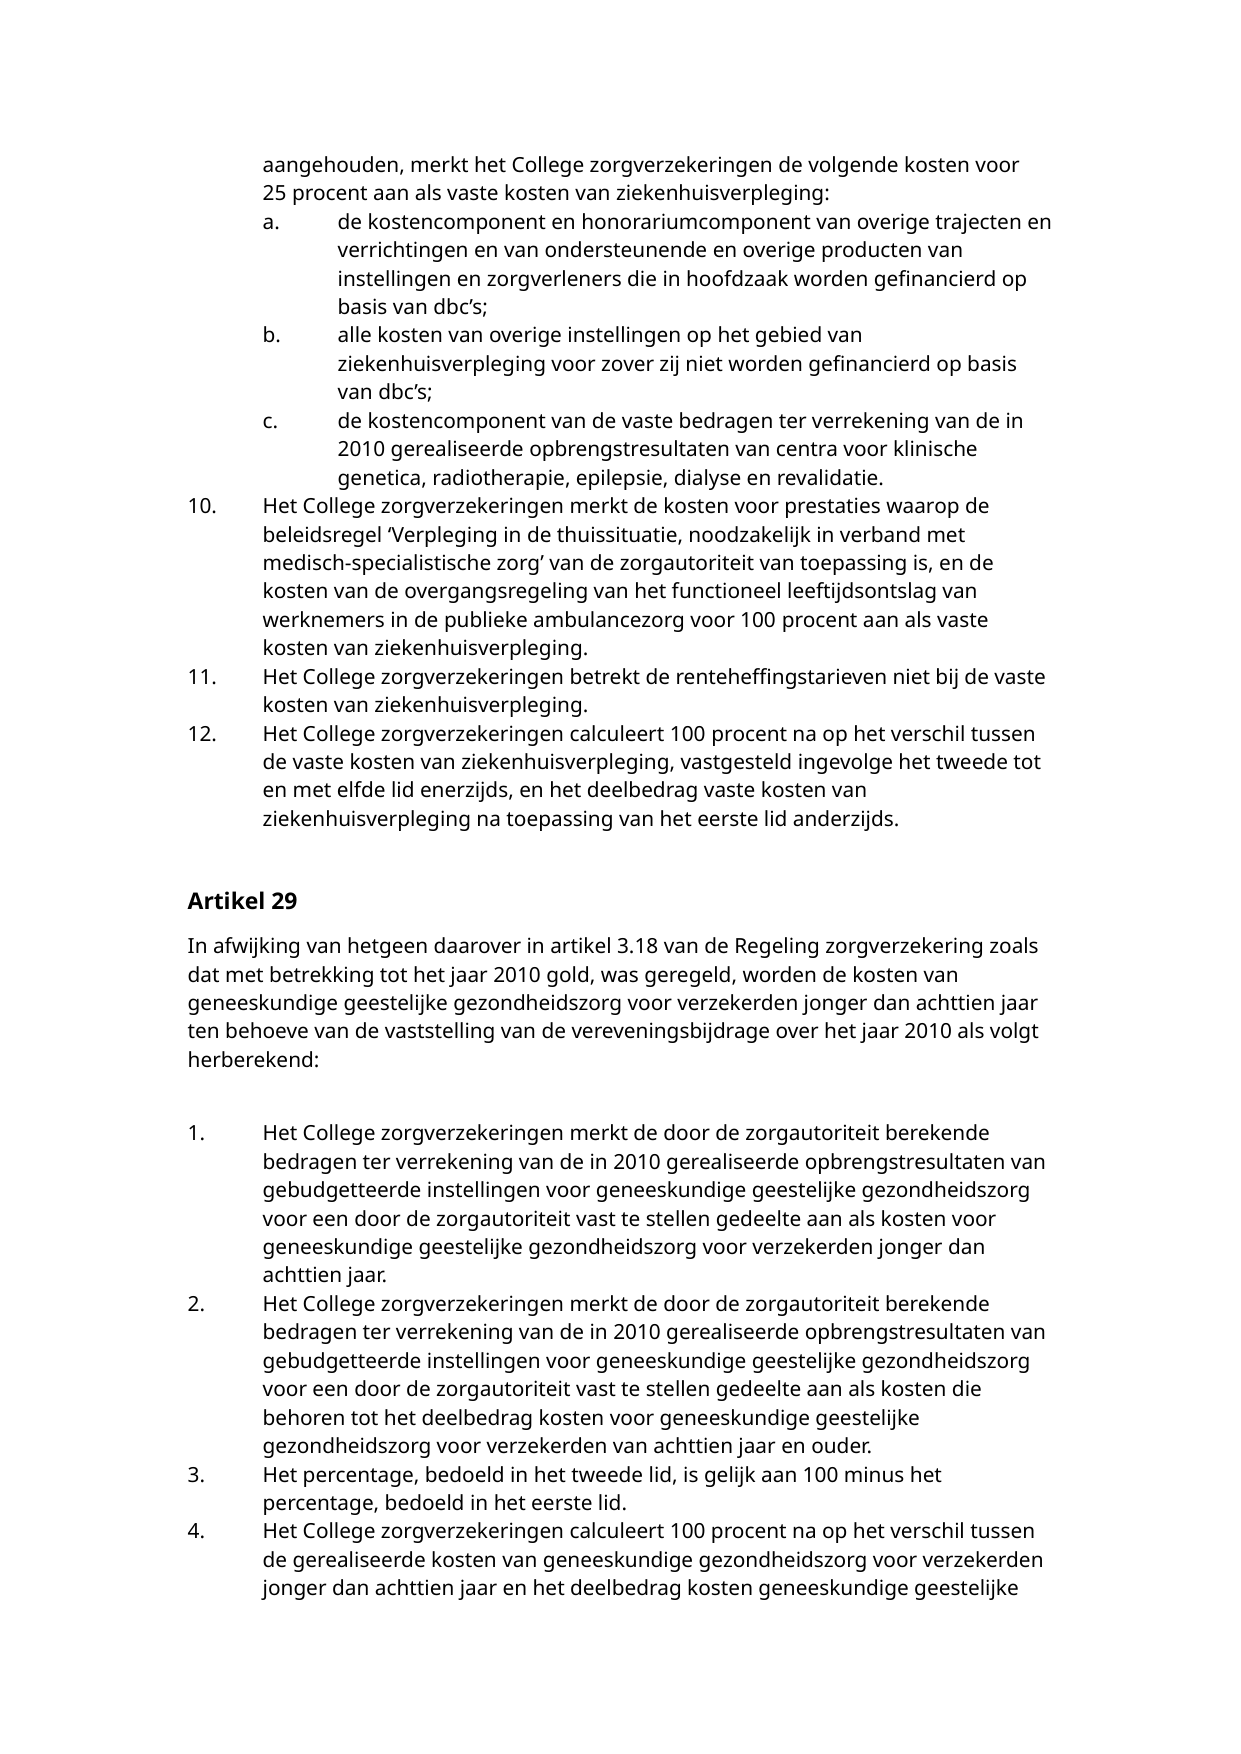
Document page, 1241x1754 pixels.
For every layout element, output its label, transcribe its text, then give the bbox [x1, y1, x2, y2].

list Het College zorgverzekeringen merkt de door de zorgautoriteit berekende bedragen ter verrekening van de in 2010 gerealiseerde opbrengstresultaten van gebudgetteerde instellingen voor geneeskundige geestelijke gezondheidszorg voor een door de zorgautoriteit vast te stellen gedeelte aan als kosten voor geneeskundige geestelijke gezondheidszorg voor verzekerden jonger dan achttien jaar. [187, 1118, 1053, 1289]
list de kostencomponent en honorariumcomponent van overige trajecten en verrichtingen en van ondersteunende en overige producten van instellingen en zorgverleners die in hoofdzaak worden gefinancierd op basis van dbc’s; [262, 207, 1053, 321]
list de kostencomponent van de vaste bedragen ter verrekening van de in 2010 gerealiseerde opbrengstresultaten van centra voor klinische genetica, radiotherapie, epilepsie, dialyse en revalidatie. [262, 406, 1053, 491]
text In afwijking van hetgeen daarover in artikel 3.18 van de Regeling zorgverzekering zoals dat met betrekking tot het jaar 2010 gold, was geregeld, worden de kosten van geneeskundige geestelijke gezondheidszorg voor verzekerden jonger dan achttien jaar ten behoeve van de vaststelling van de vereveningsbijdrage over het jaar 2010 als volgt herberekend: [187, 931, 1053, 1073]
list aangehouden, merkt het College zorgverzekeringen de volgende kosten voor 25 procent aan als vaste kosten van ziekenhuisverpleging: [187, 150, 1053, 207]
subtitle Artikel 29 [187, 885, 1053, 916]
list Het College zorgverzekeringen calculeert 100 procent na op het verschil tussen de gerealiseerde kosten van geneeskundige gezondheidszorg voor verzekerden jonger dan achttien jaar en het deelbedrag kosten geneeskundige geestelijke [187, 1517, 1053, 1602]
list Het College zorgverzekeringen betrekt de renteheffingstarieven niet bij de vaste kosten van ziekenhuisverpleging. [187, 662, 1053, 719]
list Het percentage, bedoeld in het tweede lid, is gelijk aan 100 minus het percentage, bedoeld in het eerste lid. [187, 1460, 1053, 1517]
list Het College zorgverzekeringen merkt de door de zorgautoriteit berekende bedragen ter verrekening van de in 2010 gerealiseerde opbrengstresultaten van gebudgetteerde instellingen voor geneeskundige geestelijke gezondheidszorg voor een door de zorgautoriteit vast te stellen gedeelte aan als kosten die behoren tot het deelbedrag kosten voor geneeskundige geestelijke gezondheidszorg voor verzekerden van achttien jaar en ouder. [187, 1289, 1053, 1460]
list Het College zorgverzekeringen merkt de kosten voor prestaties waarop de beleidsregel ‘Verpleging in de thuissituatie, noodzakelijk in verband met medisch-specialistische zorg’ van de zorgautoriteit van toepassing is, en de kosten van de overgangsregeling van het functioneel leeftijdsontslag van werknemers in de publieke ambulancezorg voor 100 procent aan als vaste kosten van ziekenhuisverpleging. [187, 491, 1053, 662]
list Het College zorgverzekeringen calculeert 100 procent na op het verschil tussen de vaste kosten van ziekenhuisverpleging, vastgesteld ingevolge het tweede tot en met elfde lid enerzijds, en het deelbedrag vaste kosten van ziekenhuisverpleging na toepassing van het eerste lid anderzijds. [187, 719, 1053, 832]
list alle kosten van overige instellingen op het gebied van ziekenhuisverpleging voor zover zij niet worden gefinancierd op basis van dbc’s; [262, 321, 1053, 406]
